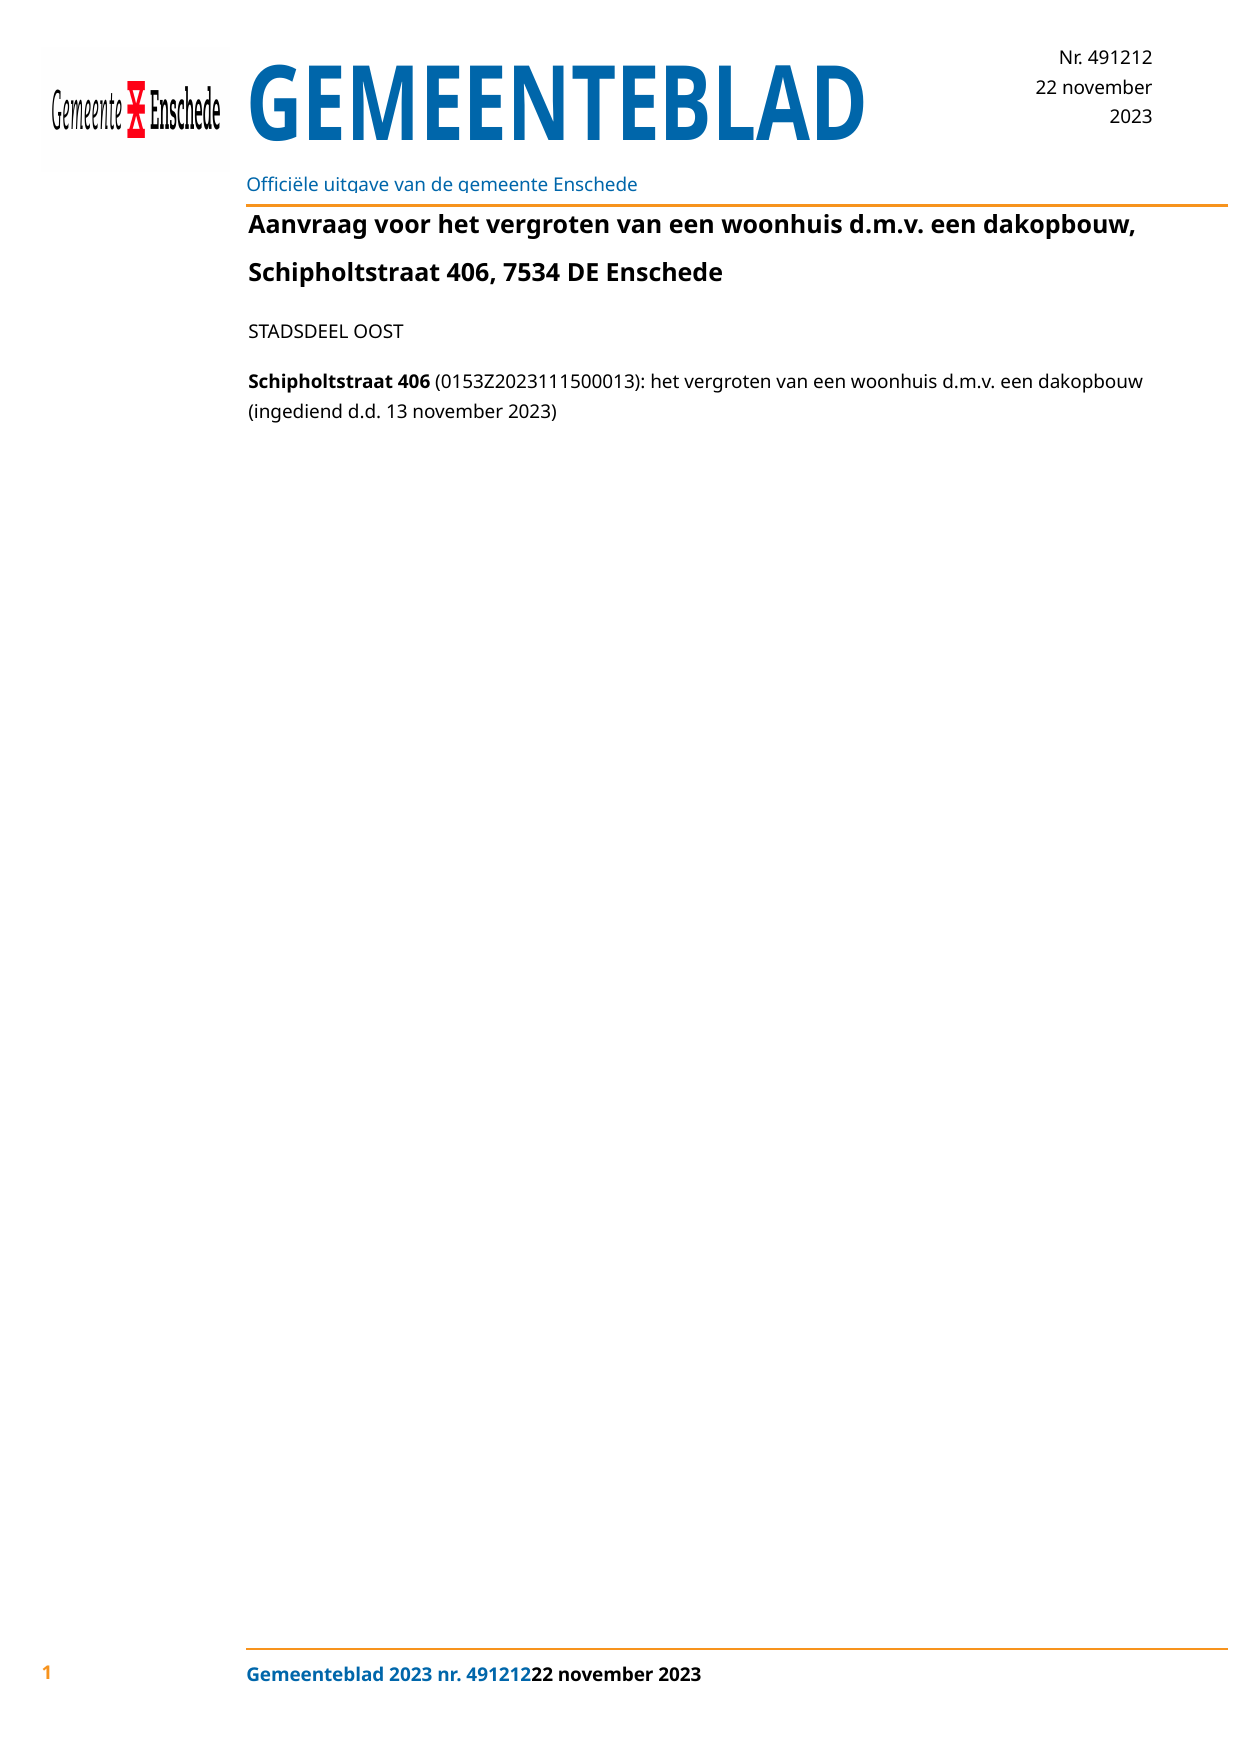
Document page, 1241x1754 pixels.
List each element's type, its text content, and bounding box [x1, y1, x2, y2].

picture [41, 47, 231, 172]
text Aanvraag voor het vergroten van een woonhuis d.m.v. een dakopbouw, Schipholtstraat 406, 7534 DE Enschede [248, 207, 1152, 288]
text Schipholtstraat 406 (0153Z2023111500013): het vergroten van een woonhuis d.m.v. een dakopbouw (ingediend d.d. 13 november 2023) [248, 368, 1152, 424]
text STADSDEEL OOST [248, 318, 1152, 344]
